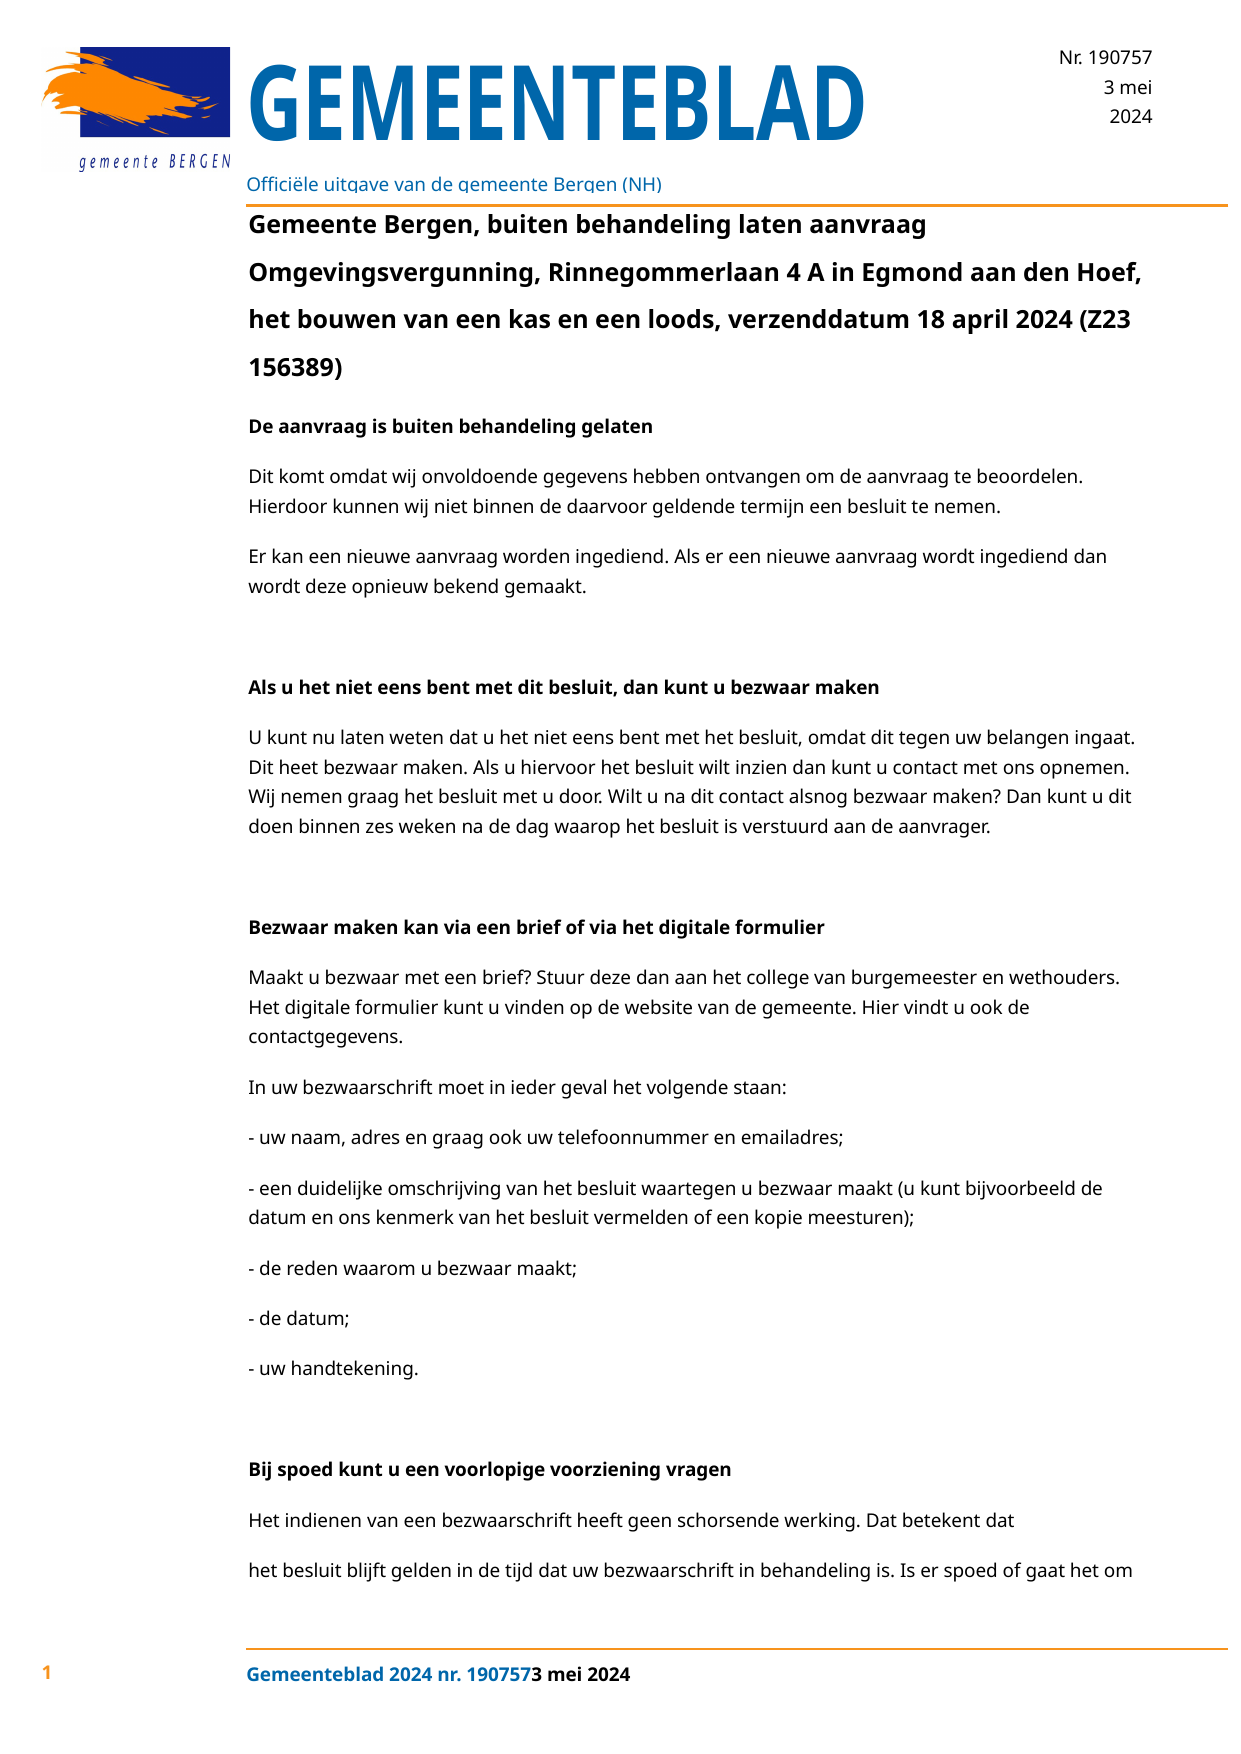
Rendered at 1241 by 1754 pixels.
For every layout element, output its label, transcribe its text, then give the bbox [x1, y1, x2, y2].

text Bezwaar maken kan via een brief of via het digitale formulier [248, 914, 1152, 940]
picture [41, 47, 231, 172]
text - uw handtekening. [248, 1356, 1152, 1381]
text Maakt u bezwaar met een brief? Stuur deze dan aan het college van burgemeester en wethouders. Het digitale formulier kunt u vinden op de website van de gemeente. Hier vindt u ook de contactgegevens. [248, 964, 1152, 1049]
text Gemeente Bergen, buiten behandeling laten aanvraag Omgevingsvergunning, Rinnegommerlaan 4 A in Egmond aan den Hoef, het bouwen van een kas en een loods, verzenddatum 18 april 2024 (Z23 156389) [248, 207, 1152, 384]
text Er kan een nieuwe aanvraag worden ingediend. Als er een nieuwe aanvraag wordt ingediend dan wordt deze opnieuw bekend gemaakt. [248, 543, 1152, 599]
text Als u het niet eens bent met dit besluit, dan kunt u bezwaar maken [248, 674, 1152, 700]
text - de datum; [248, 1305, 1152, 1331]
text het besluit blijft gelden in de tijd dat uw bezwaarschrift in behandeling is. Is er spoed of gaat het om [248, 1557, 1152, 1583]
text U kunt nu laten weten dat u het niet eens bent met het besluit, omdat dit tegen uw belangen ingaat. Dit heet bezwaar maken. Als u hiervoor het besluit wilt inzien dan kunt u contact met ons opnemen. Wij nemen graag het besluit met u door. Wilt u na dit contact alsnog bezwaar maken? Dan kunt u dit doen binnen zes weken na de dag waarop het besluit is verstuurd aan de aanvrager. [248, 724, 1152, 839]
text - de reden waarom u bezwaar maakt; [248, 1255, 1152, 1281]
text - uw naam, adres en graag ook uw telefoonnummer en emailadres; [248, 1124, 1152, 1150]
text Dit komt omdat wij onvoldoende gegevens hebben ontvangen om de aanvraag te beoordelen. Hierdoor kunnen wij niet binnen de daarvoor geldende termijn een besluit te nemen. [248, 463, 1152, 519]
text In uw bezwaarschrift moet in ieder geval het volgende staan: [248, 1074, 1152, 1100]
text Bij spoed kunt u een voorlopige voorziening vragen [248, 1456, 1152, 1482]
text Het indienen van een bezwaarschrift heeft geen schorsende werking. Dat betekent dat [248, 1507, 1152, 1533]
text De aanvraag is buiten behandeling gelaten [248, 413, 1152, 439]
text - een duidelijke omschrijving van het besluit waartegen u bezwaar maakt (u kunt bijvoorbeeld de datum en ons kenmerk van het besluit vermelden of een kopie meesturen); [248, 1175, 1152, 1230]
